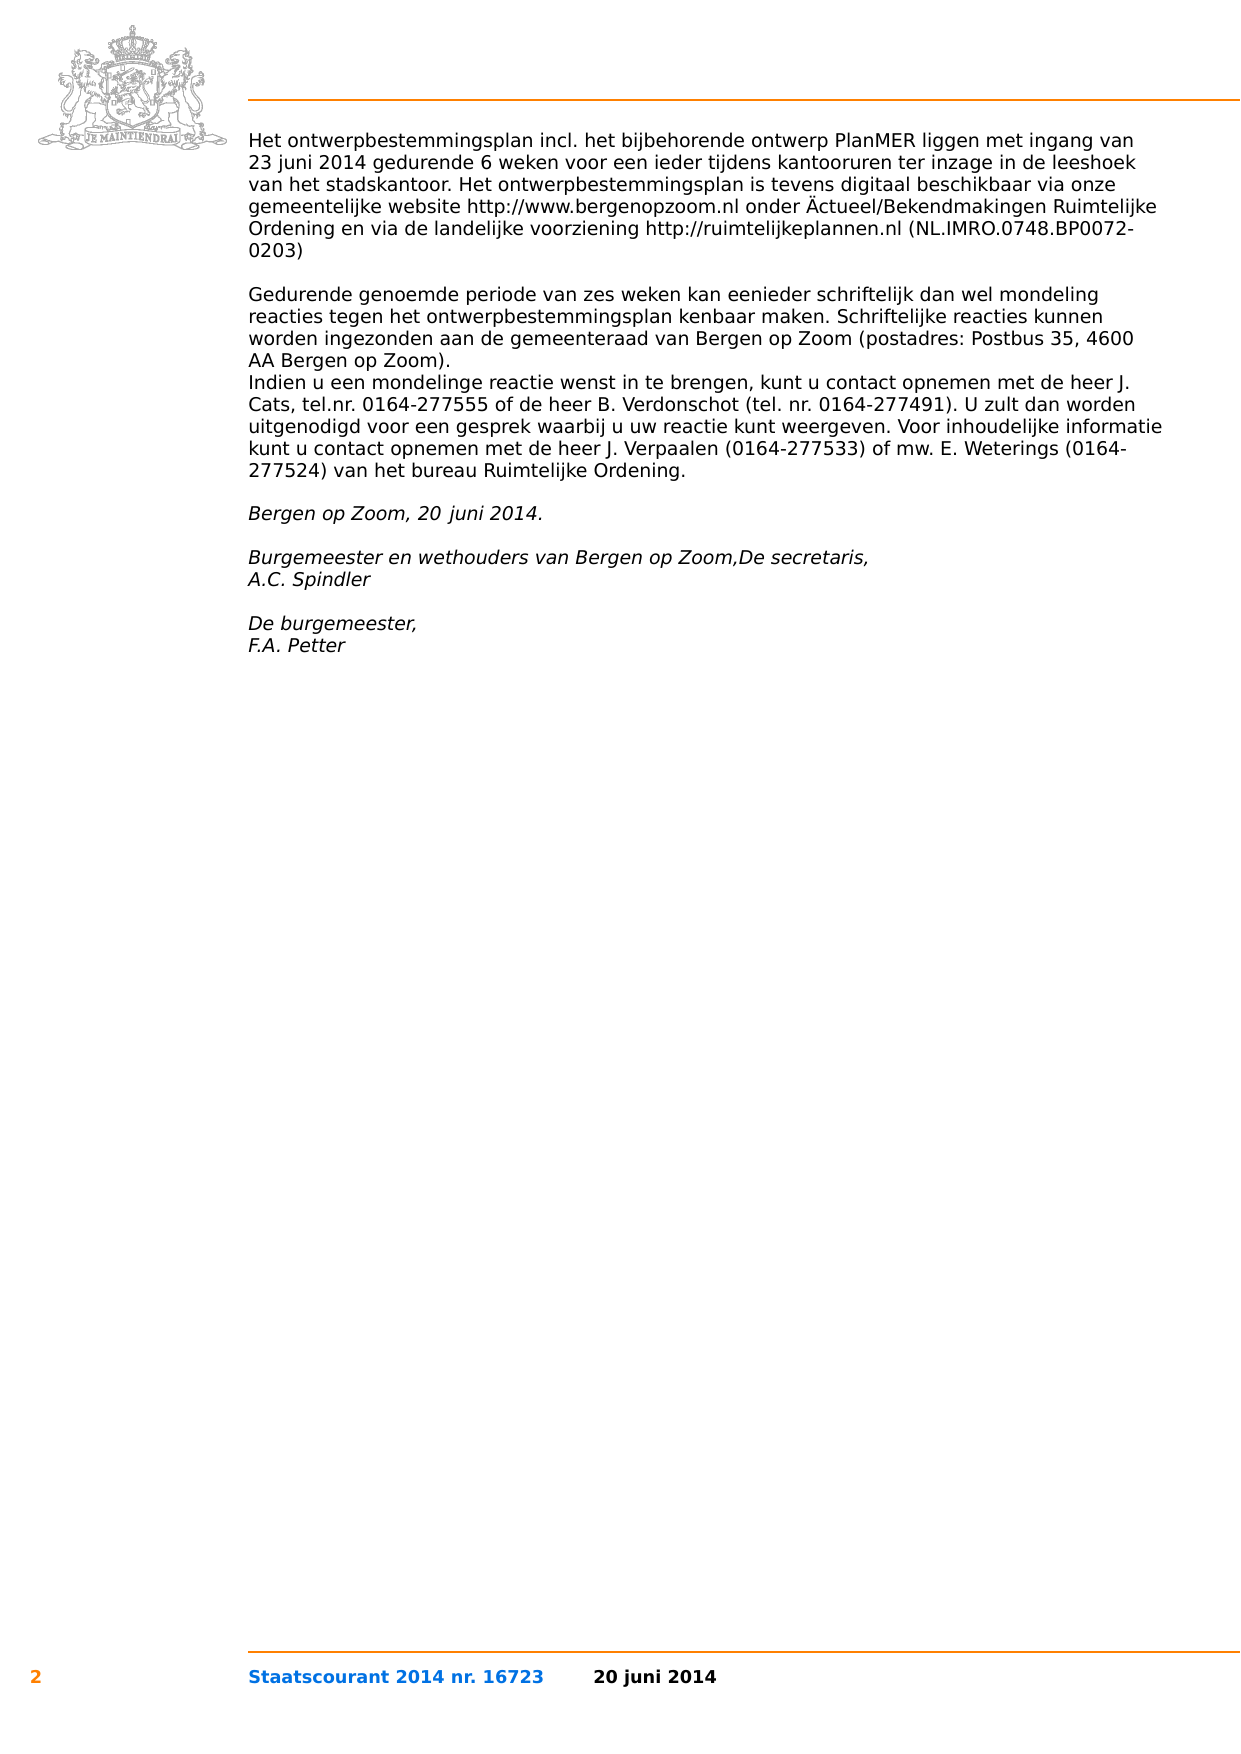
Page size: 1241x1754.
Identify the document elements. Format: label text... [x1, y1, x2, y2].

text Burgemeester en wethouders van Bergen op Zoom,De secretaris, A.C. Spindler [248, 547, 1163, 591]
text Gedurende genoemde periode van zes weken kan eenieder schriftelijk dan wel mondeling reacties tegen het ontwerpbestemmingsplan kenbaar maken. Schriftelijke reacties kunnen worden ingezonden aan de gemeenteraad van Bergen op Zoom (postadres: Postbus 35, 4600 AA Bergen op Zoom). [248, 284, 1163, 372]
text Het ontwerpbestemmingsplan incl. het bijbehorende ontwerp PlanMER liggen met ingang van 23 juni 2014 gedurende 6 weken voor een ieder tijdens kantooruren ter inzage in de leeshoek van het stadskantoor. Het ontwerpbestemmingsplan is tevens digitaal beschikbaar via onze gemeentelijke website http://www.bergenopzoom.nl onder Äctueel/Bekendmakingen Ruimtelijke Ordening en via de landelijke voorziening http://ruimtelijkeplannen.nl (NL.IMRO.0748.BP0072-0203) [248, 130, 1163, 262]
text Bergen op Zoom, 20 juni 2014. [248, 503, 1163, 525]
text De burgemeester, F.A. Petter [248, 613, 1163, 657]
picture [38, 25, 227, 150]
text Indien u een mondelinge reactie wenst in te brengen, kunt u contact opnemen met de heer J. Cats, tel.nr. 0164-277555 of de heer B. Verdonschot (tel. nr. 0164-277491). U zult dan worden uitgenodigd voor een gesprek waarbij u uw reactie kunt weergeven. Voor inhoudelijke informatie kunt u contact opnemen met de heer J. Verpaalen (0164-277533) of mw. E. Weterings (0164-277524) van het bureau Ruimtelijke Ordening. [248, 372, 1163, 481]
